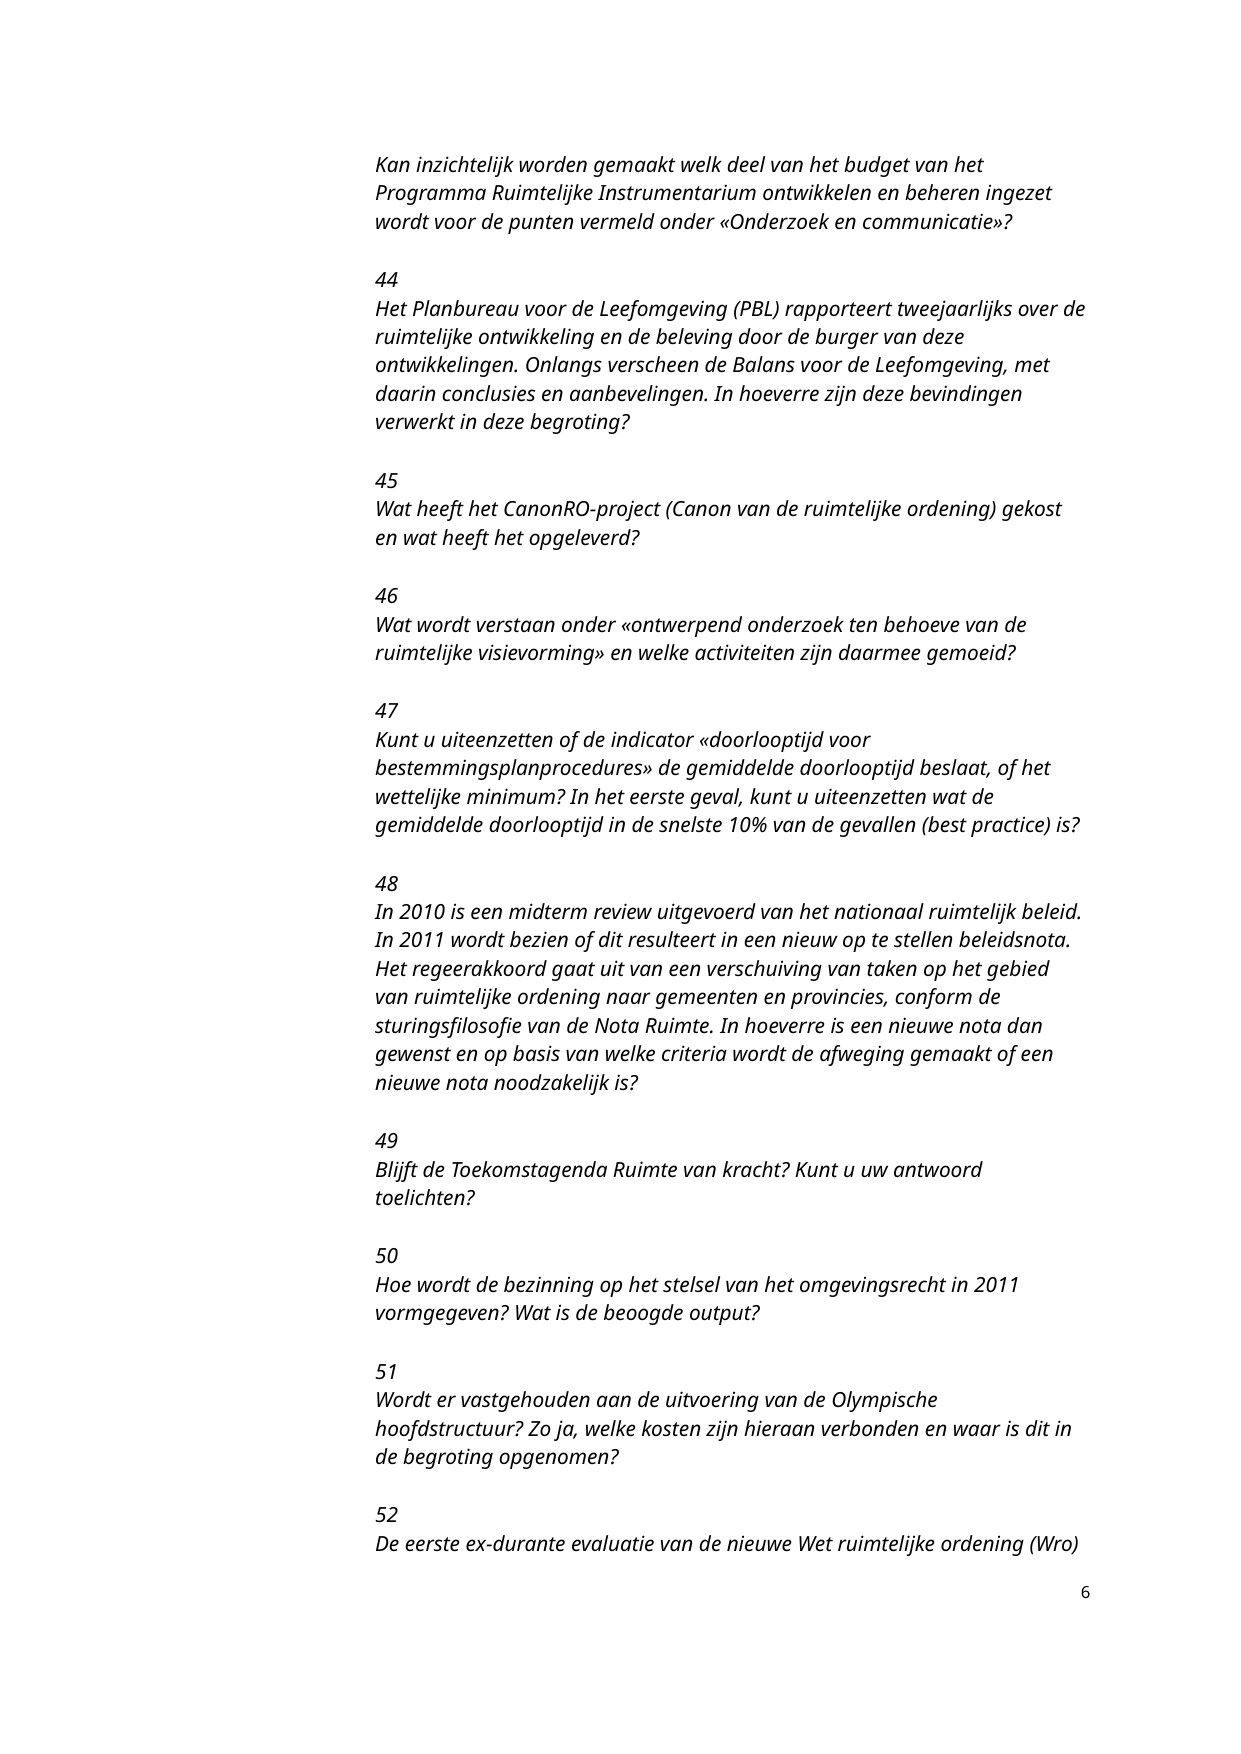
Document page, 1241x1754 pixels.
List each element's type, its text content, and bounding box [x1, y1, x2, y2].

text Hoe wordt de bezinning op het stelsel van het omgevingsrecht in 2011 vormgegeven? Wat is de beoogde output? [375, 1270, 1090, 1327]
text 48 [375, 869, 1090, 897]
text 46 [375, 581, 1090, 610]
text 45 [375, 466, 1090, 494]
text 51 [375, 1357, 1090, 1385]
text Kan inzichtelijk worden gemaakt welk deel van het budget van het Programma Ruimtelijke Instrumentarium ontwikkelen en beheren ingezet wordt voor de punten vermeld onder «Onderzoek en communicatie»? [375, 150, 1090, 235]
text 50 [375, 1242, 1090, 1270]
text 49 [375, 1126, 1090, 1155]
text Blijft de Toekomstagenda Ruimte van kracht? Kunt u uw antwoord toelichten? [375, 1155, 1090, 1212]
text Kunt u uiteenzetten of de indicator «doorlooptijd voor bestemmingsplanprocedures» de gemiddelde doorlooptijd beslaat, of het wettelijke minimum? In het eerste geval, kunt u uiteenzetten wat de gemiddelde doorlooptijd in de snelste 10% van de gevallen (best practice) is? [375, 725, 1090, 839]
text 44 [375, 265, 1090, 294]
text Het Planbureau voor de Leefomgeving (PBL) rapporteert tweejaarlijks over de ruimtelijke ontwikkeling en de beleving door de burger van deze ontwikkelingen. Onlangs verscheen de Balans voor de Leefomgeving, met daarin conclusies en aanbevelingen. In hoeverre zijn deze bevindingen verwerkt in deze begroting? [375, 294, 1090, 436]
text 47 [375, 697, 1090, 725]
text Wordt er vastgehouden aan de uitvoering van de Olympische hoofdstructuur? Zo ja, welke kosten zijn hieraan verbonden en waar is dit in de begroting opgenomen? [375, 1385, 1090, 1471]
text In 2010 is een midterm review uitgevoerd van het nationaal ruimtelijk beleid. In 2011 wordt bezien of dit resulteert in een nieuw op te stellen beleidsnota. Het regeerakkoord gaat uit van een verschuiving van taken op het gebied van ruimtelijke ordening naar gemeenten en provincies, conform de sturingsfilosofie van de Nota Ruimte. In hoeverre is een nieuwe nota dan gewenst en op basis van welke criteria wordt de afweging gemaakt of een nieuwe nota noodzakelijk is? [375, 897, 1090, 1096]
text Wat wordt verstaan onder «ontwerpend onderzoek ten behoeve van de ruimtelijke visievorming» en welke activiteiten zijn daarmee gemoeid? [375, 610, 1090, 667]
text 52 [375, 1501, 1090, 1529]
text De eerste ex-durante evaluatie van de nieuwe Wet ruimtelijke ordening (Wro) [375, 1529, 1090, 1557]
text Wat heeft het CanonRO-project (Canon van de ruimtelijke ordening) gekost en wat heeft het opgeleverd? [375, 494, 1090, 551]
